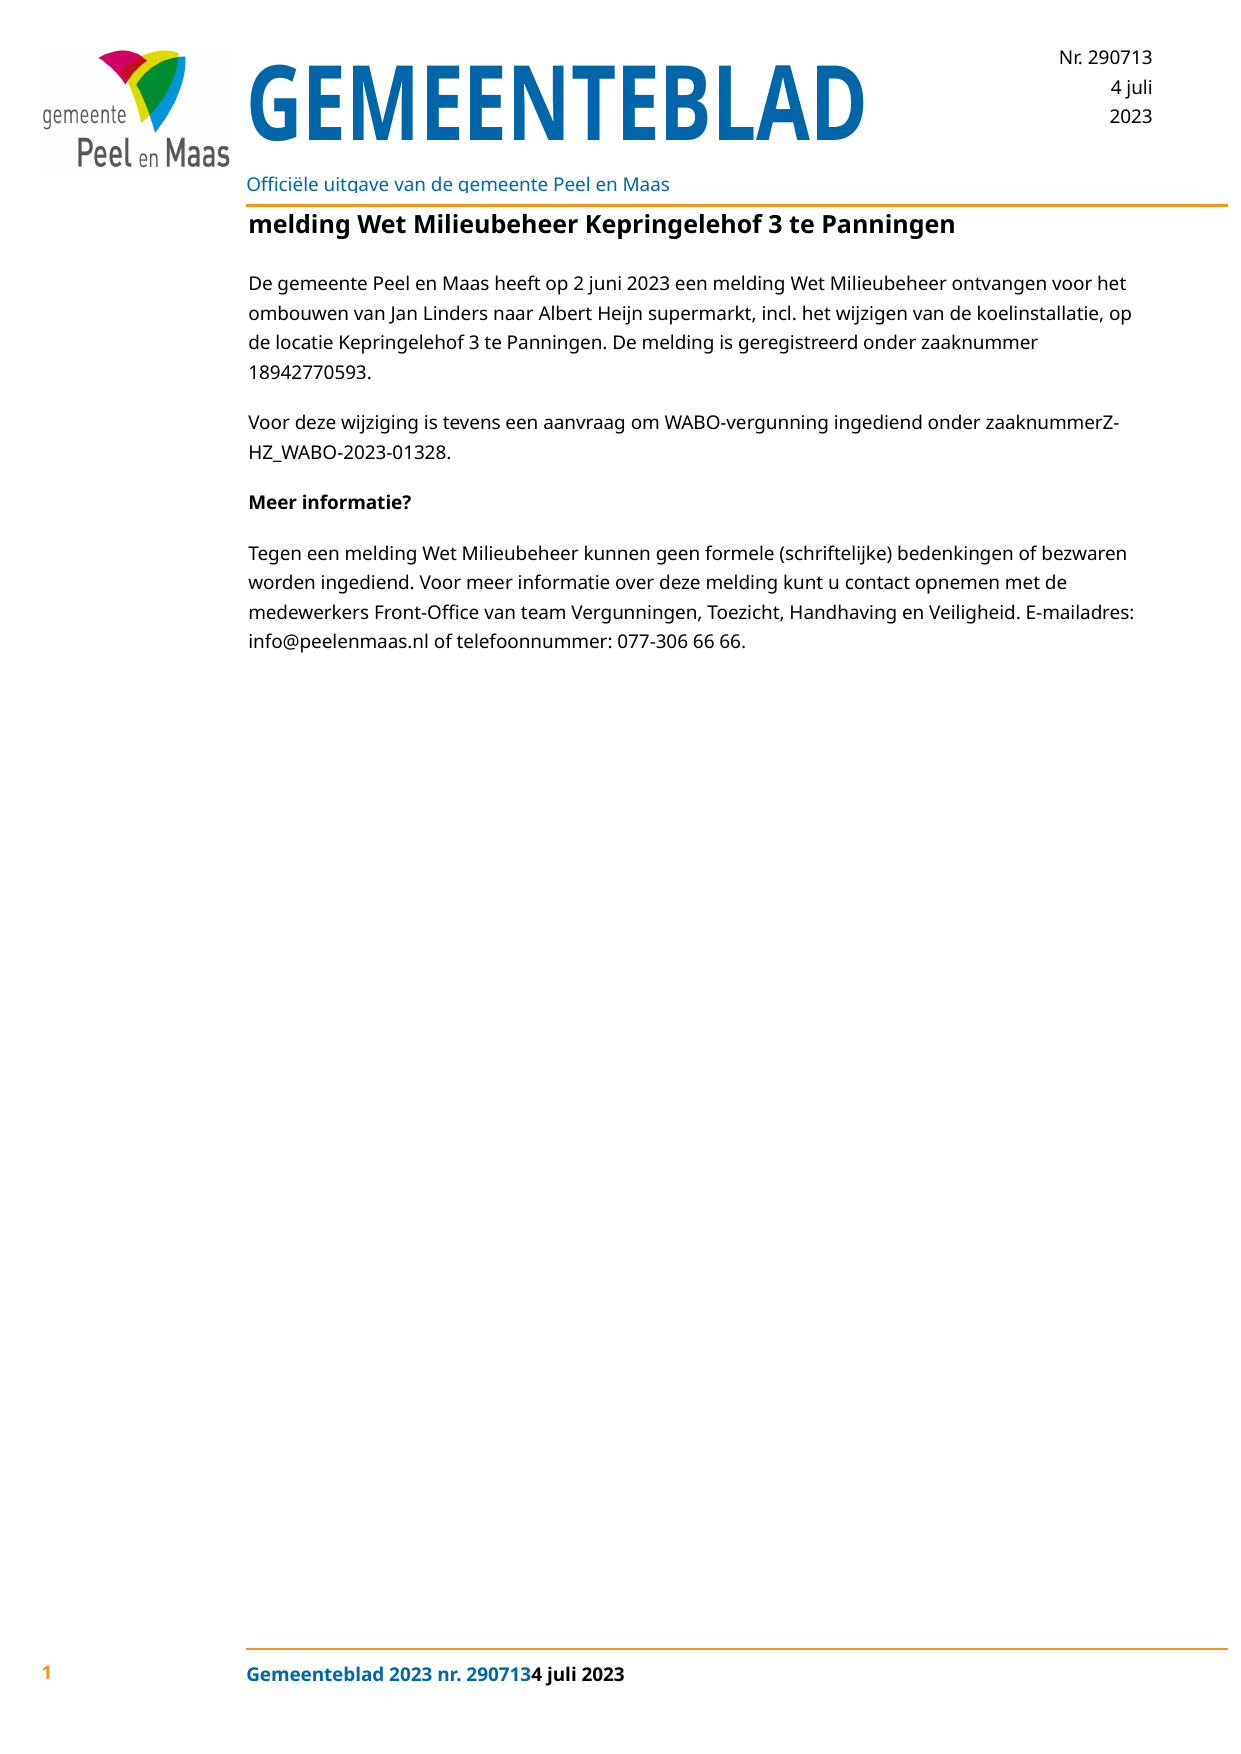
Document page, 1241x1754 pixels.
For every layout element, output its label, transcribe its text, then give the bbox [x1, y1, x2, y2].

text Tegen een melding Wet Milieubeheer kunnen geen formele (schriftelijke) bedenkingen of bezwaren worden ingediend. Voor meer informatie over deze melding kunt u contact opnemen met de medewerkers Front-Office van team Vergunningen, Toezicht, Handhaving en Veiligheid. E-mailadres: info@peelenmaas.nl of telefoonnummer: 077-306 66 66. [248, 540, 1152, 654]
text Voor deze wijziging is tevens een aanvraag om WABO-vergunning ingediend onder zaaknummerZ-HZ_WABO-2023-01328. [248, 409, 1152, 465]
text Meer informatie? [248, 489, 1152, 515]
text melding Wet Milieubeheer Kepringelehof 3 te Panningen [248, 207, 1152, 241]
text De gemeente Peel en Maas heeft op 2 juni 2023 een melding Wet Milieubeheer ontvangen voor het ombouwen van Jan Linders naar Albert Heijn supermarkt, incl. het wijzigen van de koelinstallatie, op de locatie Kepringelehof 3 te Panningen. De melding is geregistreerd onder zaaknummer 18942770593. [248, 270, 1152, 385]
picture [41, 47, 231, 172]
